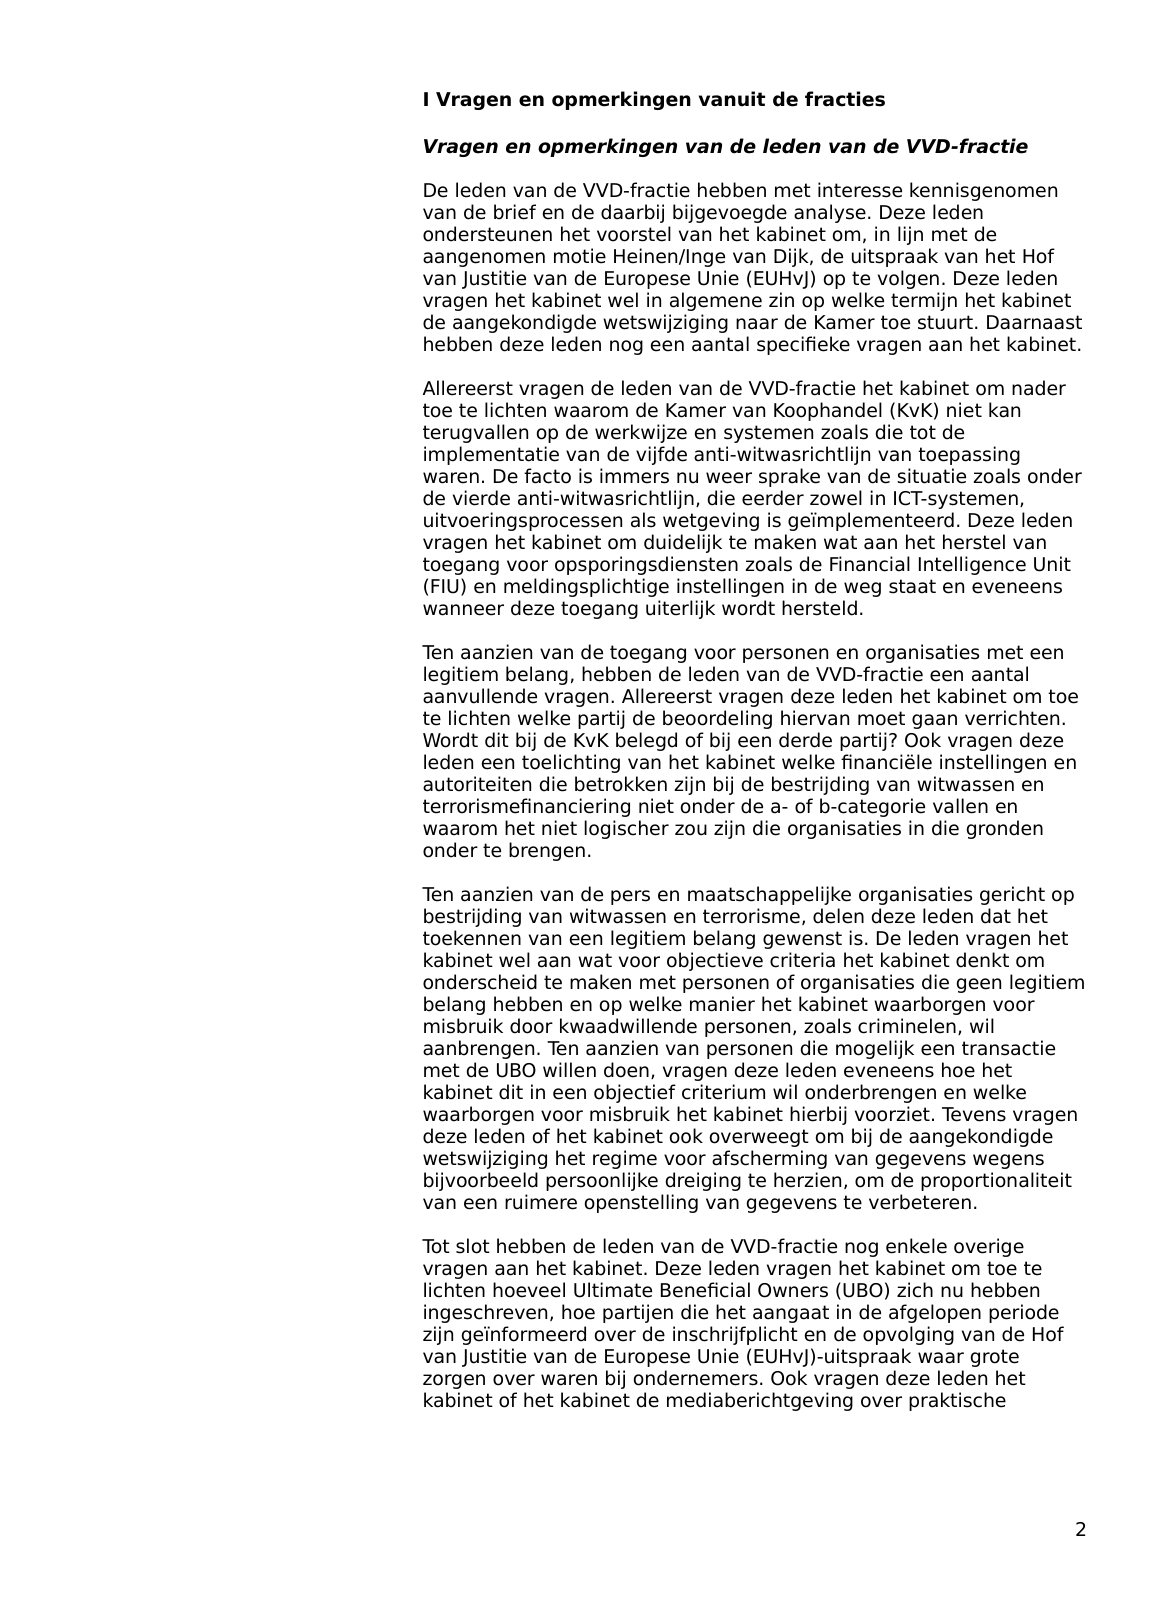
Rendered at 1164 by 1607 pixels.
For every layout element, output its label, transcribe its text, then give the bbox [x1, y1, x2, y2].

text Allereerst vragen de leden van de VVD-fractie het kabinet om nader toe te lichten waarom de Kamer van Koophandel (KvK) niet kan terugvallen op de werkwijze en systemen zoals die tot de implementatie van de vijfde anti-witwasrichtlijn van toepassing waren. De facto is immers nu weer sprake van de situatie zoals onder de vierde anti-witwasrichtlijn, die eerder zowel in ICT-systemen, uitvoeringsprocessen als wetgeving is geïmplementeerd. Deze leden vragen het kabinet om duidelijk te maken wat aan het herstel van toegang voor opsporingsdiensten zoals de Financial Intelligence Unit (FIU) en meldingsplichtige instellingen in de weg staat en eveneens wanneer deze toegang uiterlijk wordt hersteld. [422, 378, 1087, 620]
subtitle I Vragen en opmerkingen vanuit de fracties [422, 89, 1087, 111]
subtitle Vragen en opmerkingen van de leden van de VVD-fractie [422, 136, 1087, 158]
text Ten aanzien van de toegang voor personen en organisaties met een legitiem belang, hebben de leden van de VVD-fractie een aantal aanvullende vragen. Allereerst vragen deze leden het kabinet om toe te lichten welke partij de beoordeling hiervan moet gaan verrichten. Wordt dit bij de KvK belegd of bij een derde partij? Ook vragen deze leden een toelichting van het kabinet welke financiële instellingen en autoriteiten die betrokken zijn bij de bestrijding van witwassen en terrorismefinanciering niet onder de a- of b-categorie vallen en waarom het niet logischer zou zijn die organisaties in die gronden onder te brengen. [422, 642, 1087, 862]
text Ten aanzien van de pers en maatschappelijke organisaties gericht op bestrijding van witwassen en terrorisme, delen deze leden dat het toekennen van een legitiem belang gewenst is. De leden vragen het kabinet wel aan wat voor objectieve criteria het kabinet denkt om onderscheid te maken met personen of organisaties die geen legitiem belang hebben en op welke manier het kabinet waarborgen voor misbruik door kwaadwillende personen, zoals criminelen, wil aanbrengen. Ten aanzien van personen die mogelijk een transactie met de UBO willen doen, vragen deze leden eveneens hoe het kabinet dit in een objectief criterium wil onderbrengen en welke waarborgen voor misbruik het kabinet hierbij voorziet. Tevens vragen deze leden of het kabinet ook overweegt om bij de aangekondigde wetswijziging het regime voor afscherming van gegevens wegens bijvoorbeeld persoonlijke dreiging te herzien, om de proportionaliteit van een ruimere openstelling van gegevens te verbeteren. [422, 884, 1087, 1214]
text De leden van de VVD-fractie hebben met interesse kennisgenomen van de brief en de daarbij bijgevoegde analyse. Deze leden ondersteunen het voorstel van het kabinet om, in lijn met de aangenomen motie Heinen/Inge van Dijk, de uitspraak van het Hof van Justitie van de Europese Unie (EUHvJ) op te volgen. Deze leden vragen het kabinet wel in algemene zin op welke termijn het kabinet de aangekondigde wetswijziging naar de Kamer toe stuurt. Daarnaast hebben deze leden nog een aantal specifieke vragen aan het kabinet. [422, 180, 1087, 356]
text Tot slot hebben de leden van de VVD-fractie nog enkele overige vragen aan het kabinet. Deze leden vragen het kabinet om toe te lichten hoeveel Ultimate Beneficial Owners (UBO) zich nu hebben ingeschreven, hoe partijen die het aangaat in de afgelopen periode zijn geïnformeerd over de inschrijfplicht en de opvolging van de Hof van Justitie van de Europese Unie (EUHvJ)-uitspraak waar grote zorgen over waren bij ondernemers. Ook vragen deze leden het kabinet of het kabinet de mediaberichtgeving over praktische [422, 1236, 1087, 1412]
